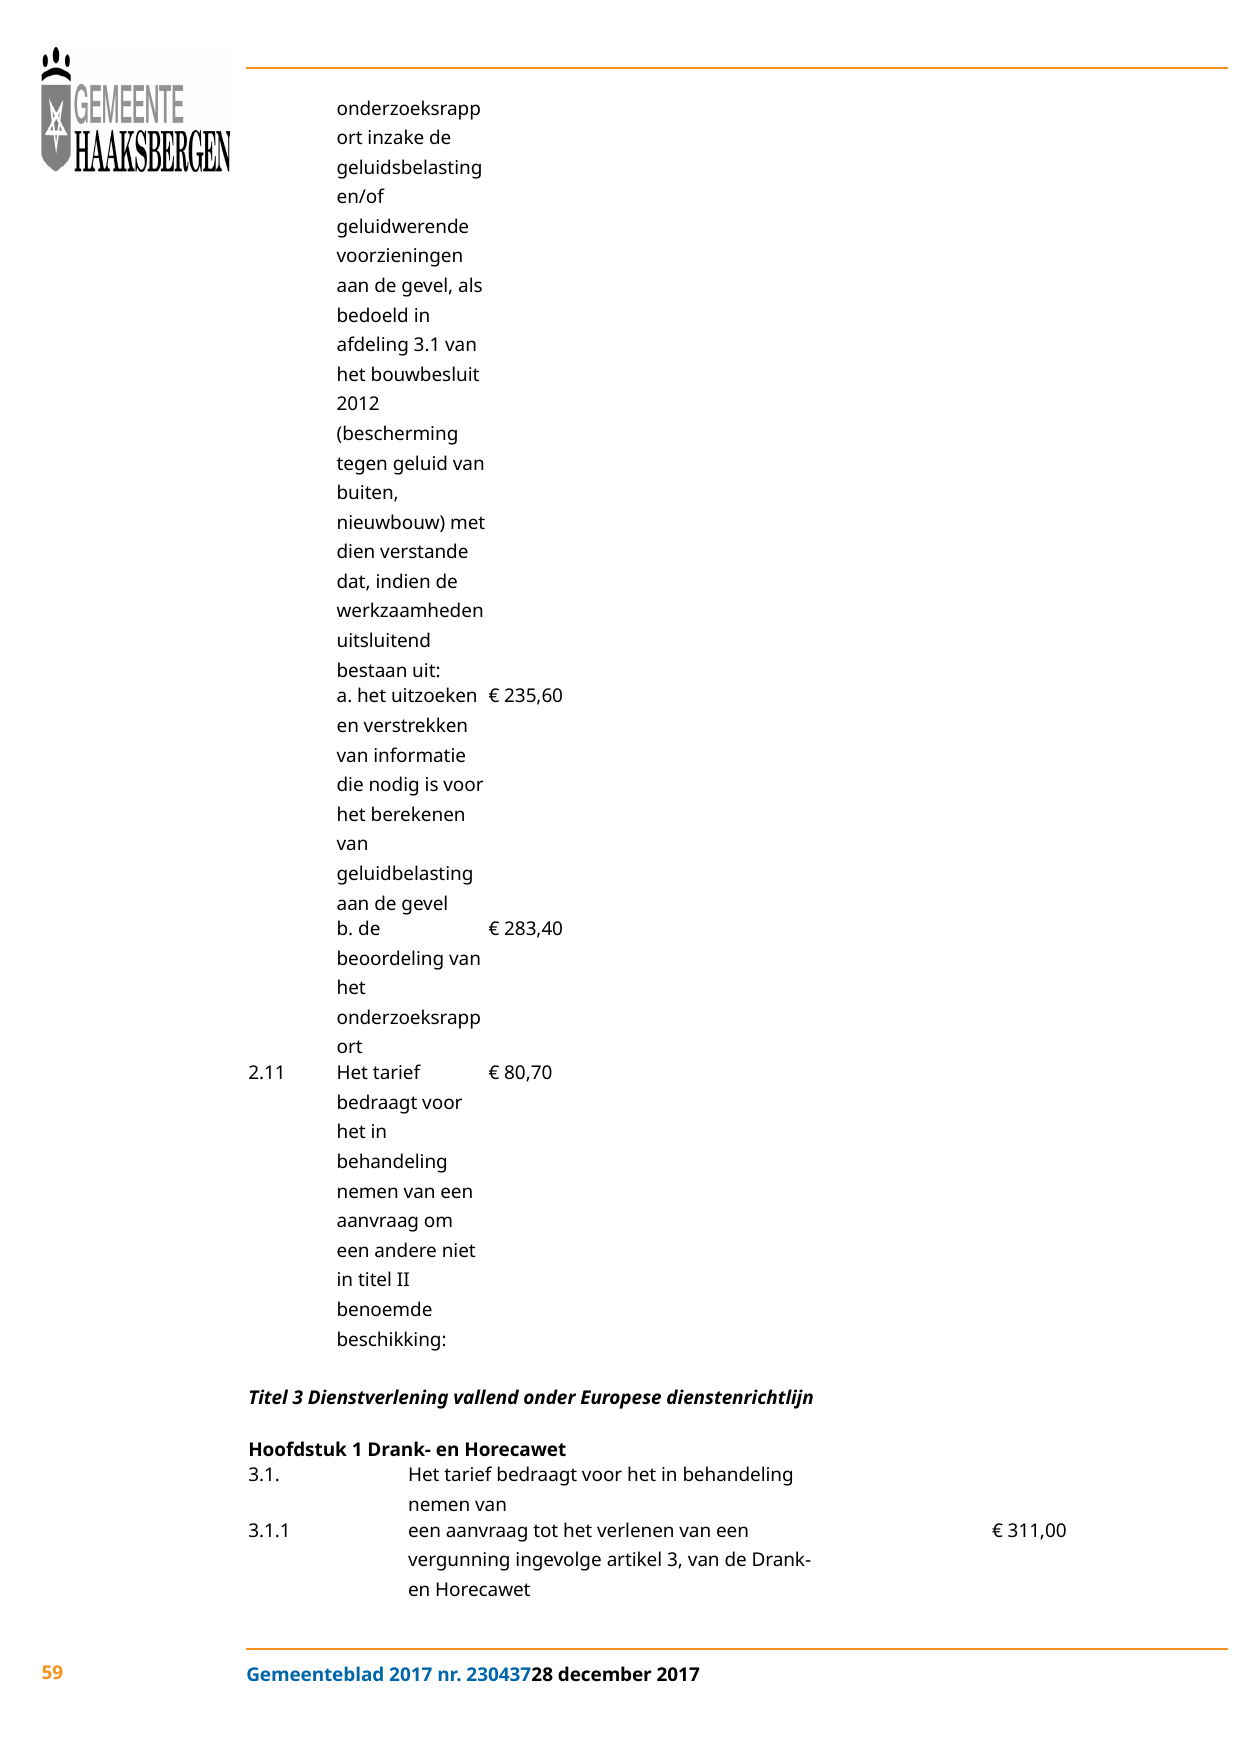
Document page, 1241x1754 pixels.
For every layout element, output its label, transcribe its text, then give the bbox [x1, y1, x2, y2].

table_cell [975, 683, 1019, 915]
table_cell [886, 1060, 931, 1351]
table_cell [1108, 683, 1152, 915]
table_cell [798, 683, 842, 915]
table_cell [1108, 1060, 1152, 1351]
table_cell [665, 683, 709, 915]
table_cell [798, 1060, 842, 1351]
table_cell [1108, 95, 1152, 683]
table_cell [931, 95, 975, 683]
table_cell a. het uitzoeken en verstrekken van informatie die nodig is voor het berekenen van geluidbelasting aan de gevel [336, 683, 488, 915]
table_cell [408, 1410, 832, 1436]
table_cell 2.11 [248, 1060, 336, 1351]
table_header Titel 3 Dienstverlening vallend onder Europese dienstenrichtlijn [248, 1384, 832, 1410]
table_cell [842, 1060, 886, 1351]
table_cell [577, 915, 621, 1059]
table_cell [248, 1410, 408, 1436]
table_cell Het tarief bedraagt voor het in behandeling nemen van [408, 1462, 832, 1517]
table_cell [886, 683, 931, 915]
table_cell [798, 95, 842, 683]
table_cell [248, 915, 336, 1059]
table_cell [832, 1462, 992, 1517]
table_cell [665, 95, 709, 683]
table_cell [1019, 1060, 1063, 1351]
table_cell [1108, 915, 1152, 1059]
table_cell [488, 95, 577, 683]
table_cell [709, 915, 754, 1059]
table_cell een aanvraag tot het verlenen van een vergunning ingevolge artikel 3, van de Drank- en Horecawet [408, 1517, 832, 1602]
table_cell [931, 915, 975, 1059]
table_cell € 283,40 [488, 915, 577, 1059]
table_cell [248, 683, 336, 915]
table_cell Het tarief bedraagt voor het in behandeling nemen van een aanvraag om een andere niet in titel II benoemde beschikking: [336, 1060, 488, 1351]
table_cell [798, 915, 842, 1059]
table_cell € 311,00 [992, 1517, 1152, 1602]
table_cell [842, 915, 886, 1059]
table_cell [754, 915, 798, 1059]
table_cell [832, 1410, 992, 1436]
table_cell [754, 1060, 798, 1351]
table_cell [248, 95, 336, 683]
table_cell [886, 95, 931, 683]
table_cell [931, 1060, 975, 1351]
table_cell [621, 915, 665, 1059]
table_cell [832, 1517, 992, 1602]
table_cell [621, 95, 665, 683]
table_cell [975, 915, 1019, 1059]
table_cell [832, 1436, 992, 1462]
table_cell 3.1.1 [248, 1517, 408, 1602]
table_cell [975, 95, 1019, 683]
table_cell 3.1. [248, 1462, 408, 1517]
table_cell € 80,70 [488, 1060, 577, 1351]
table_cell [621, 1060, 665, 1351]
table_cell [992, 1436, 1152, 1462]
table_cell [1063, 1060, 1107, 1351]
table_header [832, 1384, 992, 1410]
table_cell [709, 683, 754, 915]
table_cell [1019, 915, 1063, 1059]
table_cell [992, 1410, 1152, 1436]
table_cell [621, 683, 665, 915]
table_cell [754, 683, 798, 915]
table_cell [665, 915, 709, 1059]
table_cell [886, 915, 931, 1059]
picture [41, 47, 231, 172]
table_cell [577, 1060, 621, 1351]
table_cell [577, 683, 621, 915]
table_cell [1063, 915, 1107, 1059]
table_cell [709, 95, 754, 683]
table_cell b. de beoordeling van het onderzoeksrapport [336, 915, 488, 1059]
table_cell [1063, 683, 1107, 915]
table_cell [975, 1060, 1019, 1351]
table_cell [842, 95, 886, 683]
table_cell [992, 1462, 1152, 1517]
table_cell onderzoeksrapport inzake de geluidsbelasting en/of geluidwerende voorzieningen aan de gevel, als bedoeld in afdeling 3.1 van het bouwbesluit 2012 (bescherming tegen geluid van buiten, nieuwbouw) met dien verstande dat, indien de werkzaamheden uitsluitend bestaan uit: [336, 95, 488, 683]
table_cell [1019, 95, 1063, 683]
table_cell [754, 95, 798, 683]
table_cell [577, 95, 621, 683]
table_cell [665, 1060, 709, 1351]
table_cell € 235,60 [488, 683, 577, 915]
table_cell [1063, 95, 1107, 683]
table_cell [1019, 683, 1063, 915]
table_cell Hoofdstuk 1 Drank- en Horecawet [248, 1436, 832, 1462]
table_header [992, 1384, 1152, 1410]
table_cell [931, 683, 975, 915]
table_cell [842, 683, 886, 915]
table_cell [709, 1060, 754, 1351]
